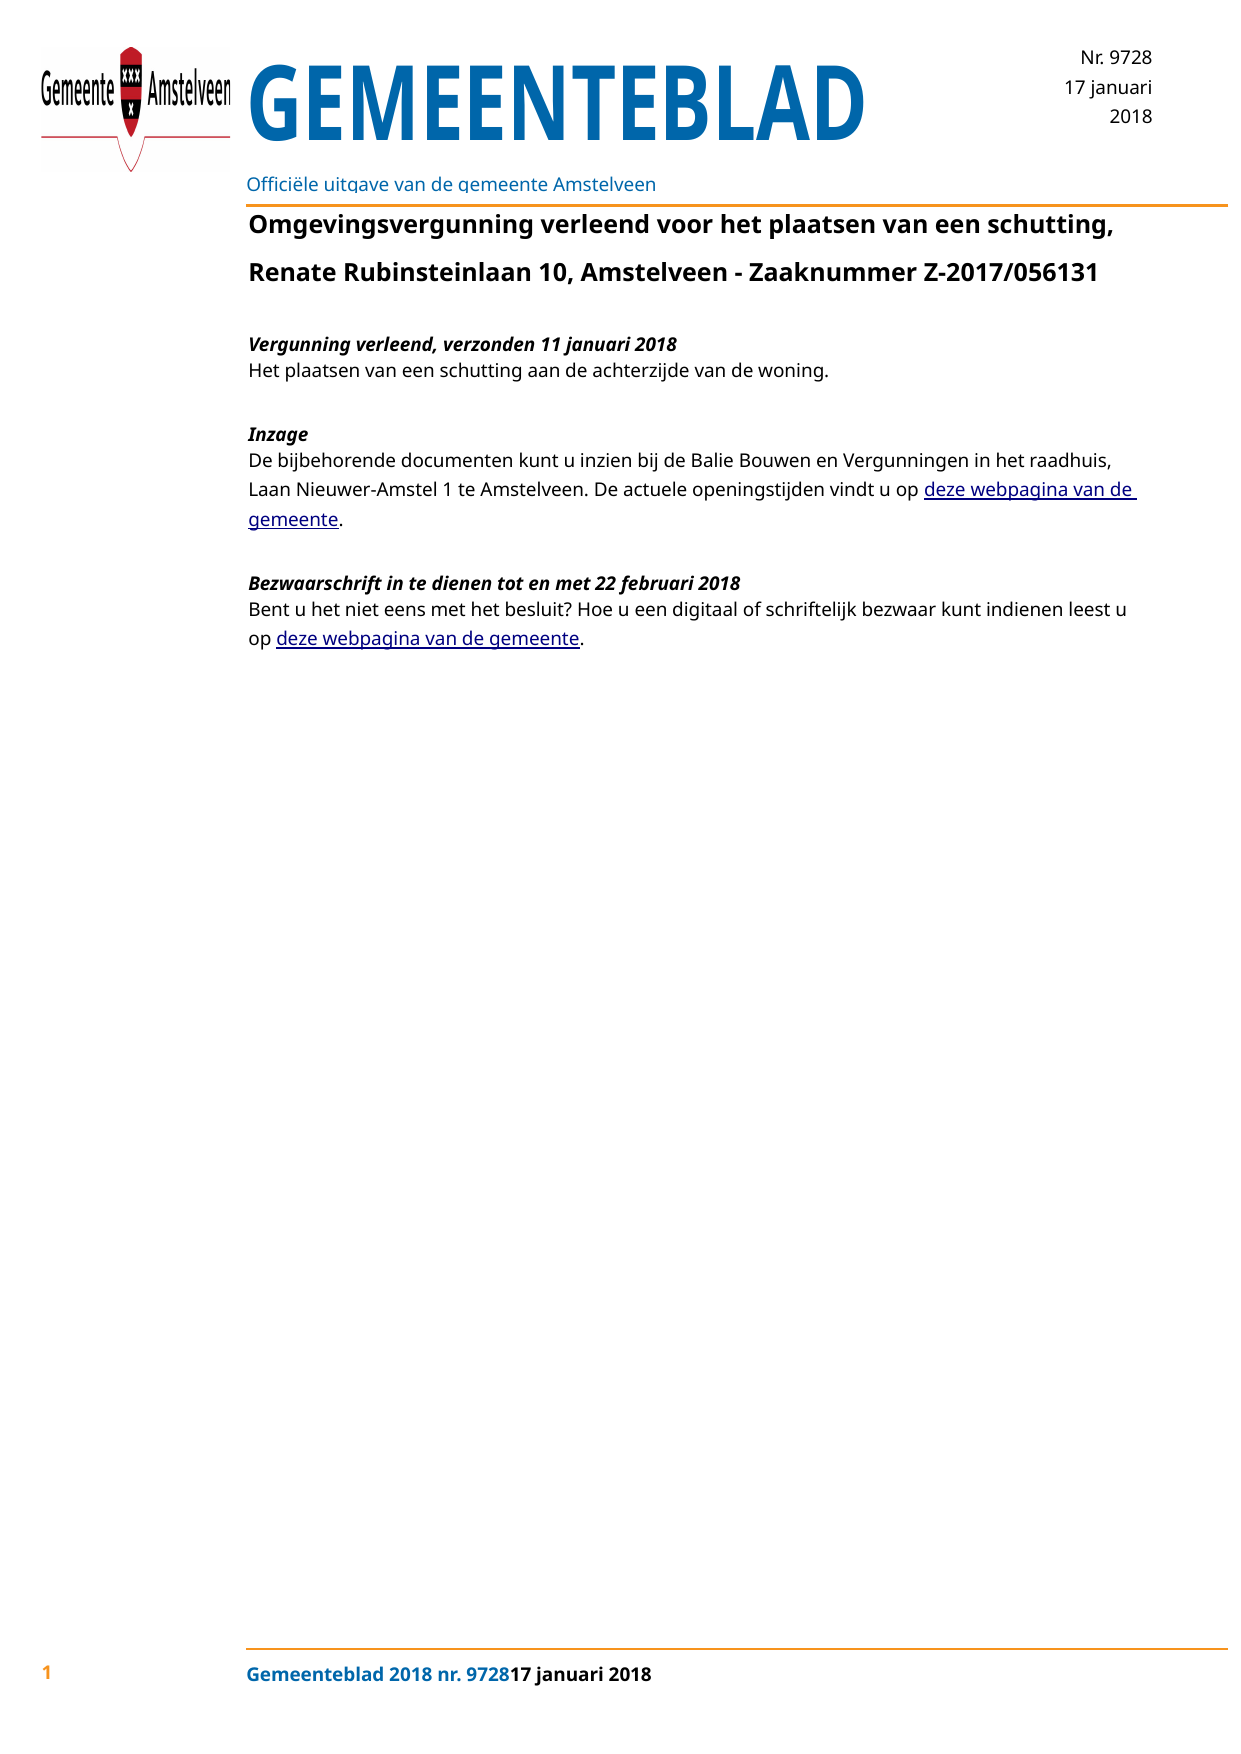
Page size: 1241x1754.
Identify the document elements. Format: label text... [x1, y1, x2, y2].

text Bezwaarschrift in te dienen tot en met 22 februari 2018 [248, 570, 1152, 596]
text Bent u het niet eens met het besluit? Hoe u een digitaal of schriftelijk bezwaar kunt indienen leest u op deze webpagina van de gemeente. [248, 596, 1152, 651]
text Het plaatsen van een schutting aan de achterzijde van de woning. [248, 357, 1152, 383]
text De bijbehorende documenten kunt u inzien bij de Balie Bouwen en Vergunningen in het raadhuis, Laan Nieuwer-Amstel 1 te Amstelveen. De actuele openingstijden vindt u op deze webpagina van de gemeente. [248, 447, 1152, 532]
text Inzage [248, 421, 1152, 447]
picture [41, 47, 231, 172]
text Omgevingsvergunning verleend voor het plaatsen van een schutting, Renate Rubinsteinlaan 10, Amstelveen - Zaaknummer Z-2017/056131 [248, 207, 1152, 288]
text Vergunning verleend, verzonden 11 januari 2018 [248, 331, 1152, 357]
